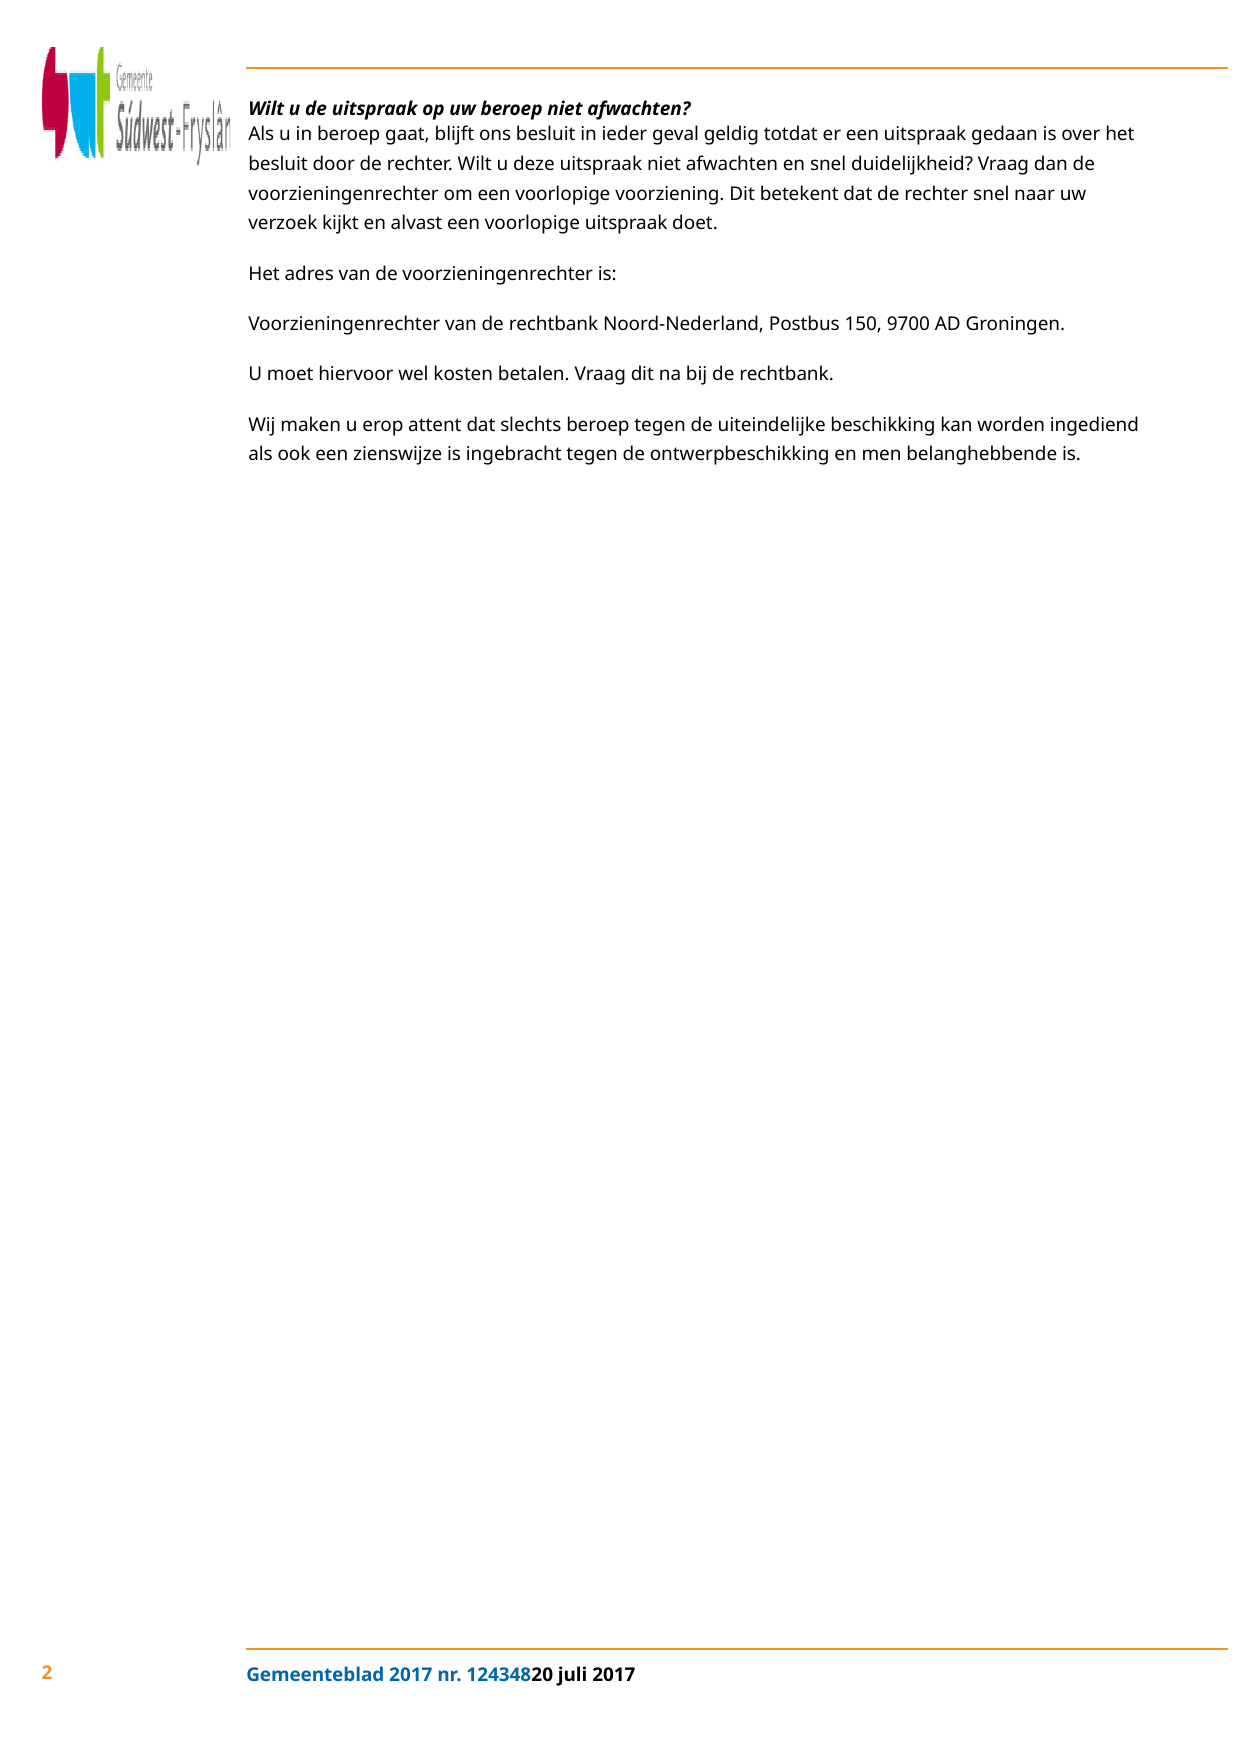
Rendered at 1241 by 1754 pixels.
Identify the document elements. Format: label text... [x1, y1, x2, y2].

text Voorzieningenrechter van de rechtbank Noord-Nederland, Postbus 150, 9700 AD Groningen. [248, 310, 1152, 336]
picture [41, 47, 231, 172]
text U moet hiervoor wel kosten betalen. Vraag dit na bij de rechtbank. [248, 361, 1152, 386]
text Het adres van de voorzieningenrechter is: [248, 260, 1152, 285]
text Wij maken u erop attent dat slechts beroep tegen de uiteindelijke beschikking kan worden ingediend als ook een zienswijze is ingebracht tegen de ontwerpbeschikking en men belanghebbende is. [248, 411, 1152, 466]
text Als u in beroep gaat, blijft ons besluit in ieder geval geldig totdat er een uitspraak gedaan is over het besluit door de rechter. Wilt u deze uitspraak niet afwachten en snel duidelijkheid? Vraag dan de voorzieningenrechter om een voorlopige voorziening. Dit betekent dat de rechter snel naar uw verzoek kijkt en alvast een voorlopige uitspraak doet. [248, 121, 1152, 235]
text Wilt u de uitspraak op uw beroep niet afwachten? [248, 95, 1152, 121]
